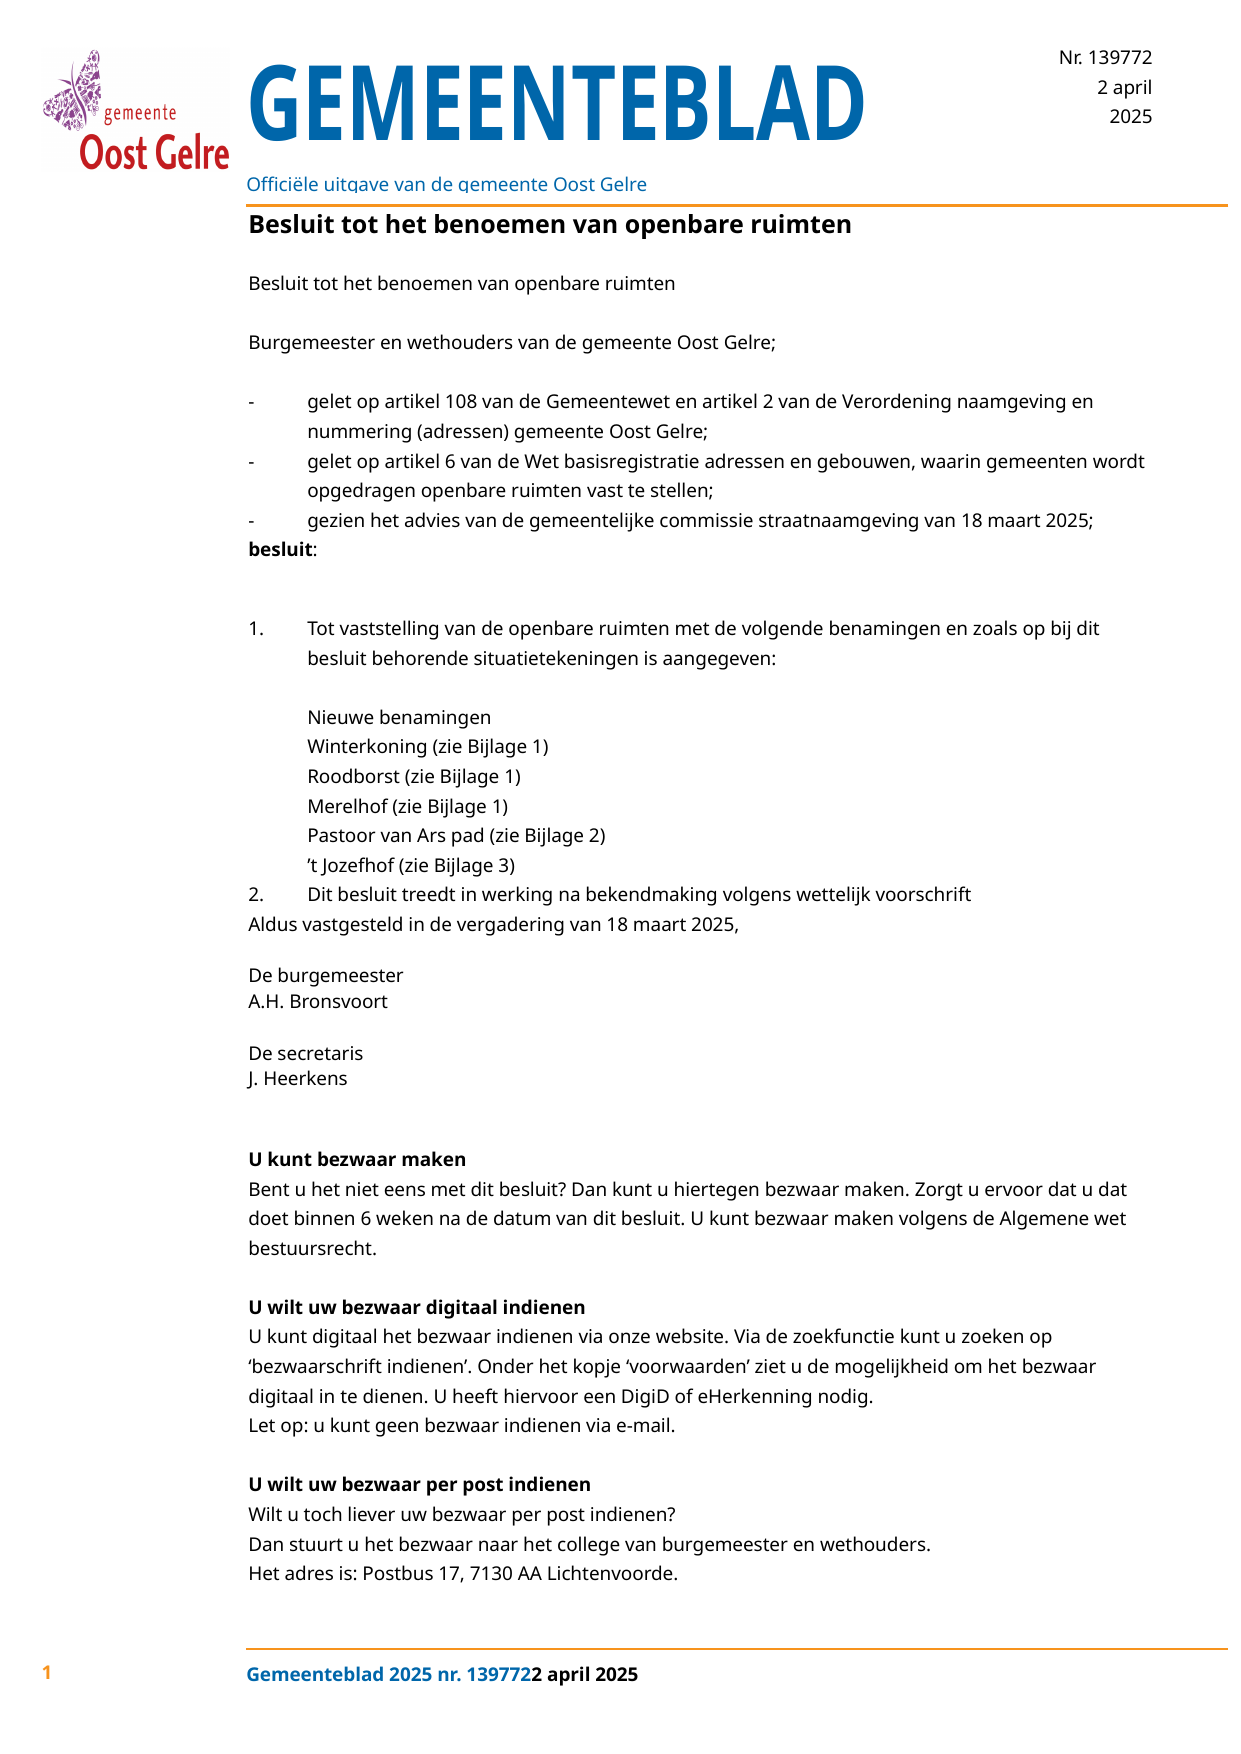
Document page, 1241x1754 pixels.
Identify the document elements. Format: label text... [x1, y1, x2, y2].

text Het adres is: Postbus 17, 7130 AA Lichtenvoorde. [248, 1560, 1152, 1586]
list Roodborst (zie Bijlage 1) [248, 763, 1152, 789]
text Let op: u kunt geen bezwaar indienen via e-mail. [248, 1412, 1152, 1438]
text U wilt uw bezwaar per post indienen [248, 1472, 1152, 1497]
list ’t Jozefhof (zie Bijlage 3) [248, 852, 1152, 878]
list Winterkoning (zie Bijlage 1) [248, 734, 1152, 759]
text Besluit tot het benoemen van openbare ruimten [248, 270, 1152, 296]
text Burgemeester en wethouders van de gemeente Oost Gelre; [248, 329, 1152, 355]
text U kunt digitaal het bezwaar indienen via onze website. Via de zoekfunctie kunt u zoeken op ‘bezwaarschrift indienen’. Onder het kopje ‘voorwaarden’ ziet u de mogelijkheid om het bezwaar digitaal in te dienen. U heeft hiervoor een DigiD of eHerkenning nodig. [248, 1324, 1152, 1409]
text A.H. Bronsvoort [248, 988, 1152, 1014]
list gelet op artikel 108 van de Gemeentewet en artikel 2 van de Verordening naamgeving en nummering (adressen) gemeente Oost Gelre; [248, 389, 1152, 444]
text De burgemeester [248, 963, 1152, 988]
list gelet op artikel 6 van de Wet basisregistratie adressen en gebouwen, waarin gemeenten wordt opgedragen openbare ruimten vast te stellen; [248, 448, 1152, 503]
text J. Heerkens [248, 1066, 1152, 1091]
list Dit besluit treedt in werking na bekendmaking volgens wettelijk voorschrift [248, 882, 1152, 907]
text Bent u het niet eens met dit besluit? Dan kunt u hiertegen bezwaar maken. Zorgt u ervoor dat u dat doet binnen 6 weken na de datum van dit besluit. U kunt bezwaar maken volgens de Algemene wet bestuursrecht. [248, 1176, 1152, 1261]
list Merelhof (zie Bijlage 1) [248, 793, 1152, 819]
text Wilt u toch liever uw bezwaar per post indienen? [248, 1501, 1152, 1527]
text Besluit tot het benoemen van openbare ruimten [248, 207, 1152, 241]
list Pastoor van Ars pad (zie Bijlage 2) [248, 822, 1152, 848]
list Nieuwe benamingen [248, 704, 1152, 730]
text besluit: [248, 537, 1152, 562]
text Dan stuurt u het bezwaar naar het college van burgemeester en wethouders. [248, 1531, 1152, 1557]
list gezien het advies van de gemeentelijke commissie straatnaamgeving van 18 maart 2025; [248, 507, 1152, 533]
text U kunt bezwaar maken [248, 1146, 1152, 1172]
text U wilt uw bezwaar digitaal indienen [248, 1294, 1152, 1320]
picture [41, 47, 231, 172]
text Aldus vastgesteld in de vergadering van 18 maart 2025, [248, 911, 1152, 937]
text De secretaris [248, 1040, 1152, 1066]
list Tot vaststelling van de openbare ruimten met de volgende benamingen en zoals op bij dit besluit behorende situatietekeningen is aangegeven: [248, 615, 1152, 671]
